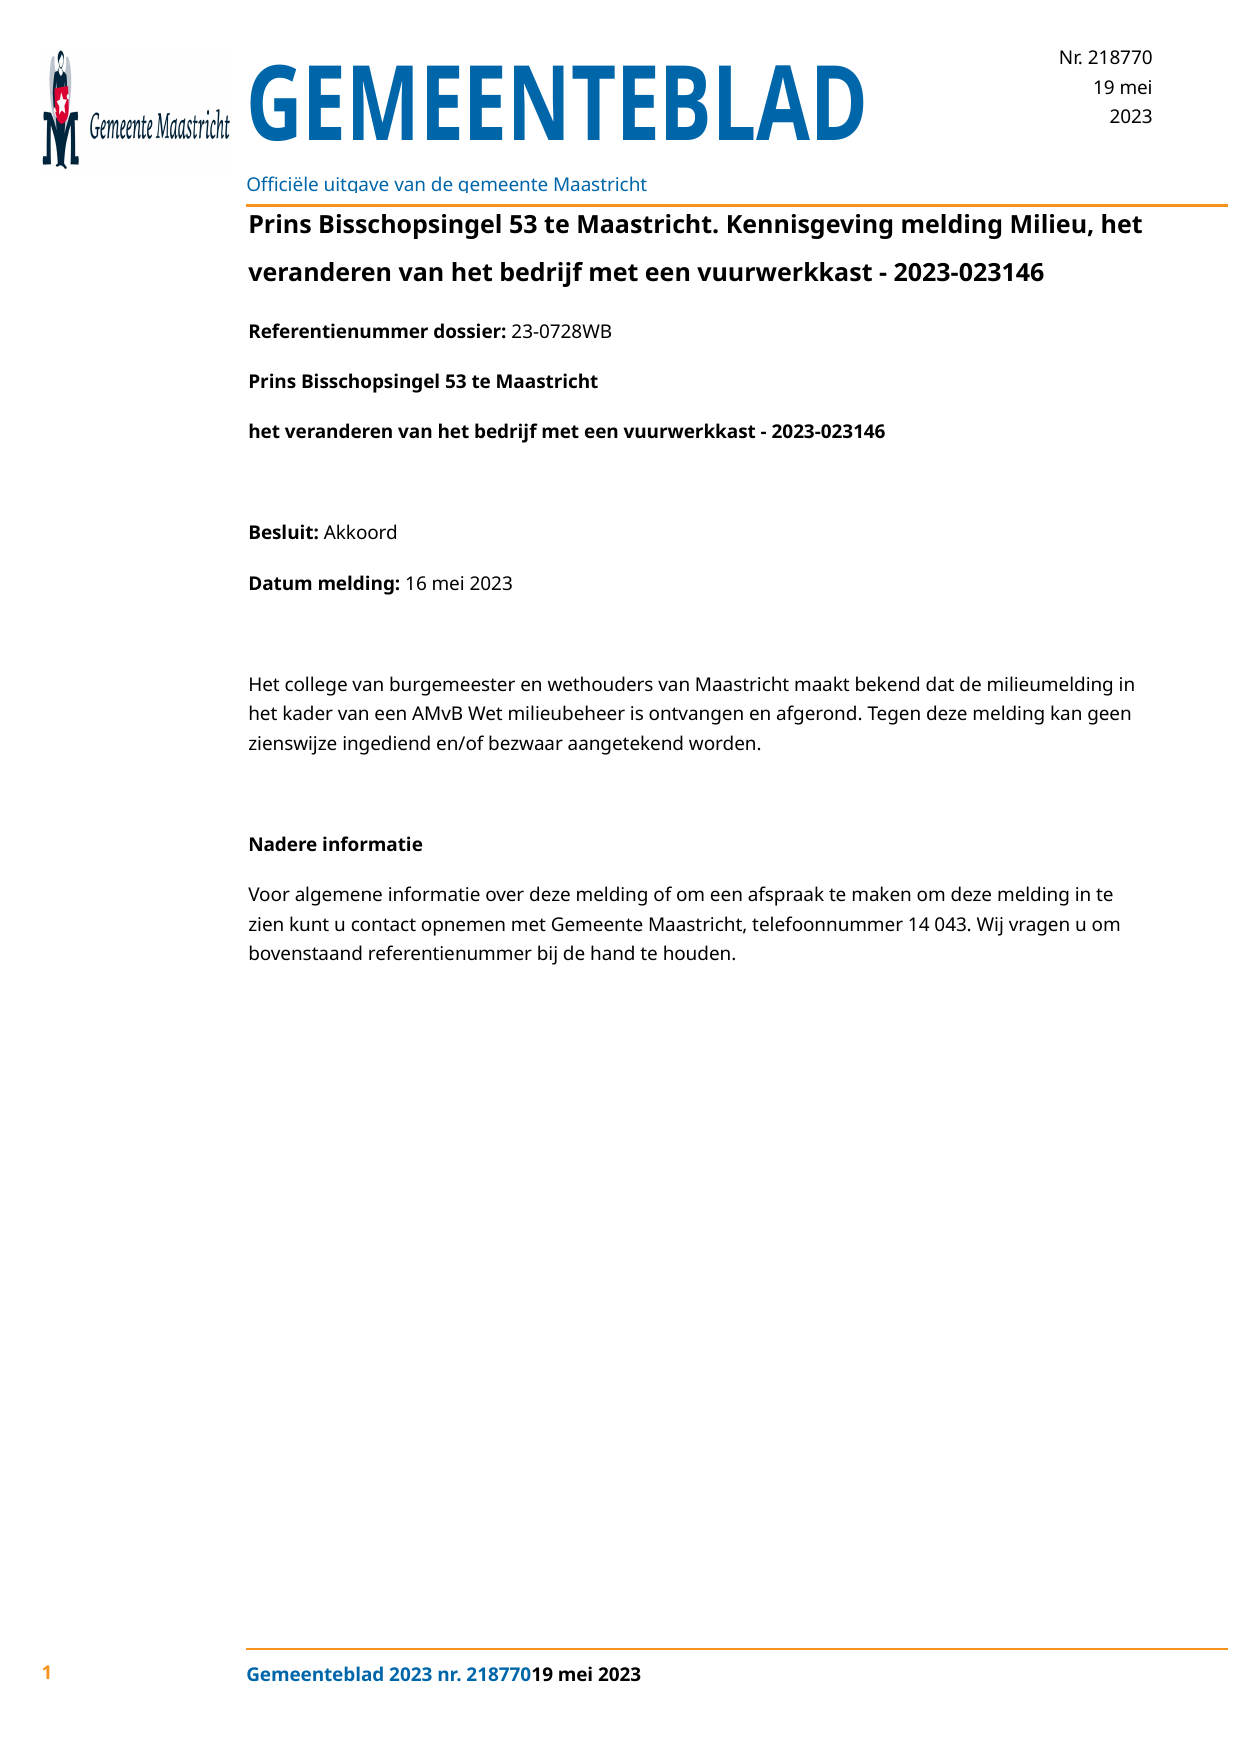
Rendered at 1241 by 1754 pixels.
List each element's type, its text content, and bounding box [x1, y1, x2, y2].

text het veranderen van het bedrijf met een vuurwerkkast - 2023-023146 [248, 419, 1152, 444]
text Prins Bisschopsingel 53 te Maastricht. Kennisgeving melding Milieu, het veranderen van het bedrijf met een vuurwerkkast - 2023-023146 [248, 207, 1152, 288]
text Datum melding: 16 mei 2023 [248, 570, 1152, 596]
text Het college van burgemeester en wethouders van Maastricht maakt bekend dat de milieumelding in het kader van een AMvB Wet milieubeheer is ontvangen en afgerond. Tegen deze melding kan geen zienswijze ingediend en/of bezwaar aangetekend worden. [248, 671, 1152, 756]
text Voor algemene informatie over deze melding of om een afspraak te maken om deze melding in te zien kunt u contact opnemen met Gemeente Maastricht, telefoonnummer 14 043. Wij vragen u om bovenstaand referentienummer bij de hand te houden. [248, 881, 1152, 966]
picture [41, 47, 231, 172]
text Nadere informatie [248, 831, 1152, 857]
text Referentienummer dossier: 23-0728WB [248, 318, 1152, 344]
text Besluit: Akkoord [248, 519, 1152, 545]
text Prins Bisschopsingel 53 te Maastricht [248, 368, 1152, 394]
